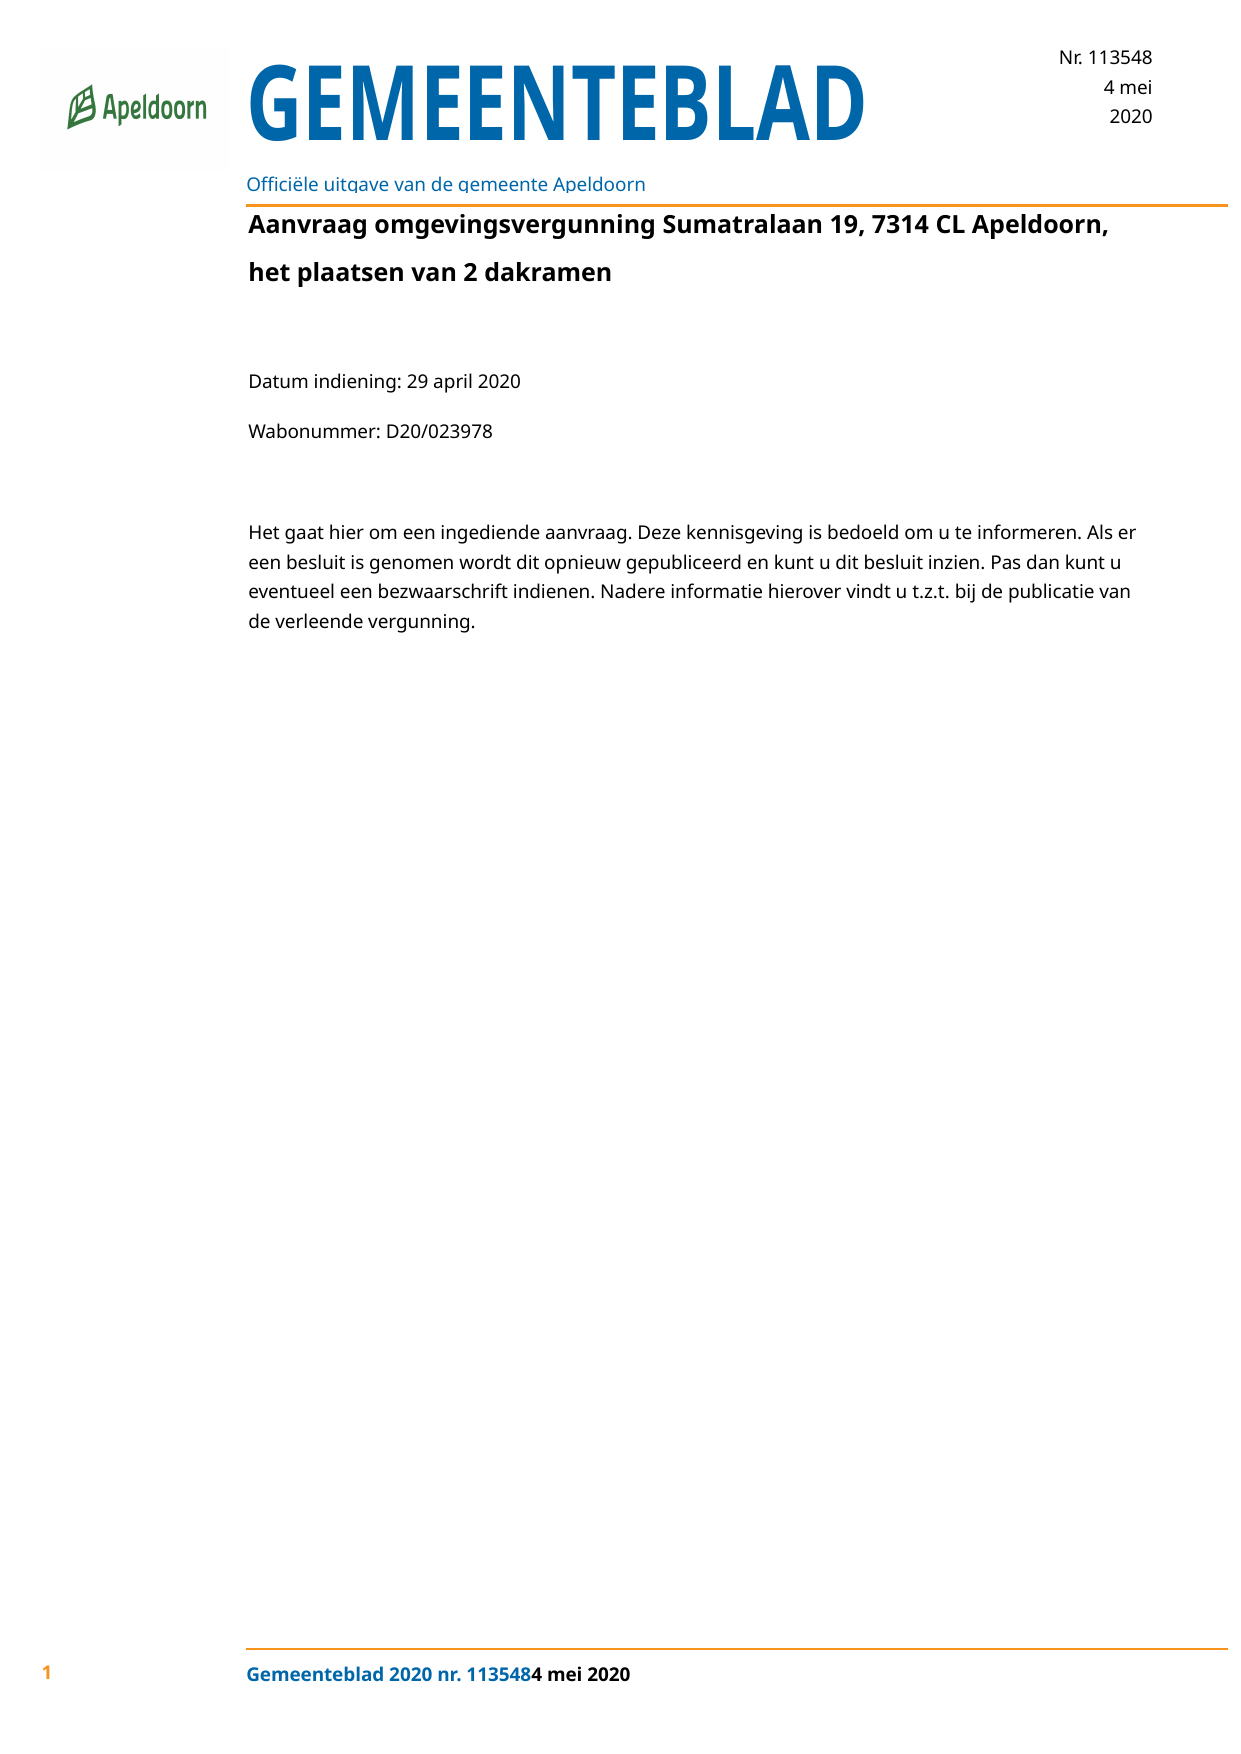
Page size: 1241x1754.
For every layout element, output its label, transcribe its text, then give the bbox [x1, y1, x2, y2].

picture [41, 47, 231, 172]
text Datum indiening: 29 april 2020 [248, 368, 1152, 394]
text Het gaat hier om een ingediende aanvraag. Deze kennisgeving is bedoeld om u te informeren. Als er een besluit is genomen wordt dit opnieuw gepubliceerd en kunt u dit besluit inzien. Pas dan kunt u eventueel een bezwaarschrift indienen. Nadere informatie hierover vindt u t.z.t. bij de publicatie van de verleende vergunning. [248, 519, 1152, 634]
text Wabonummer: D20/023978 [248, 419, 1152, 444]
text Aanvraag omgevingsvergunning Sumatralaan 19, 7314 CL Apeldoorn, het plaatsen van 2 dakramen [248, 207, 1152, 288]
